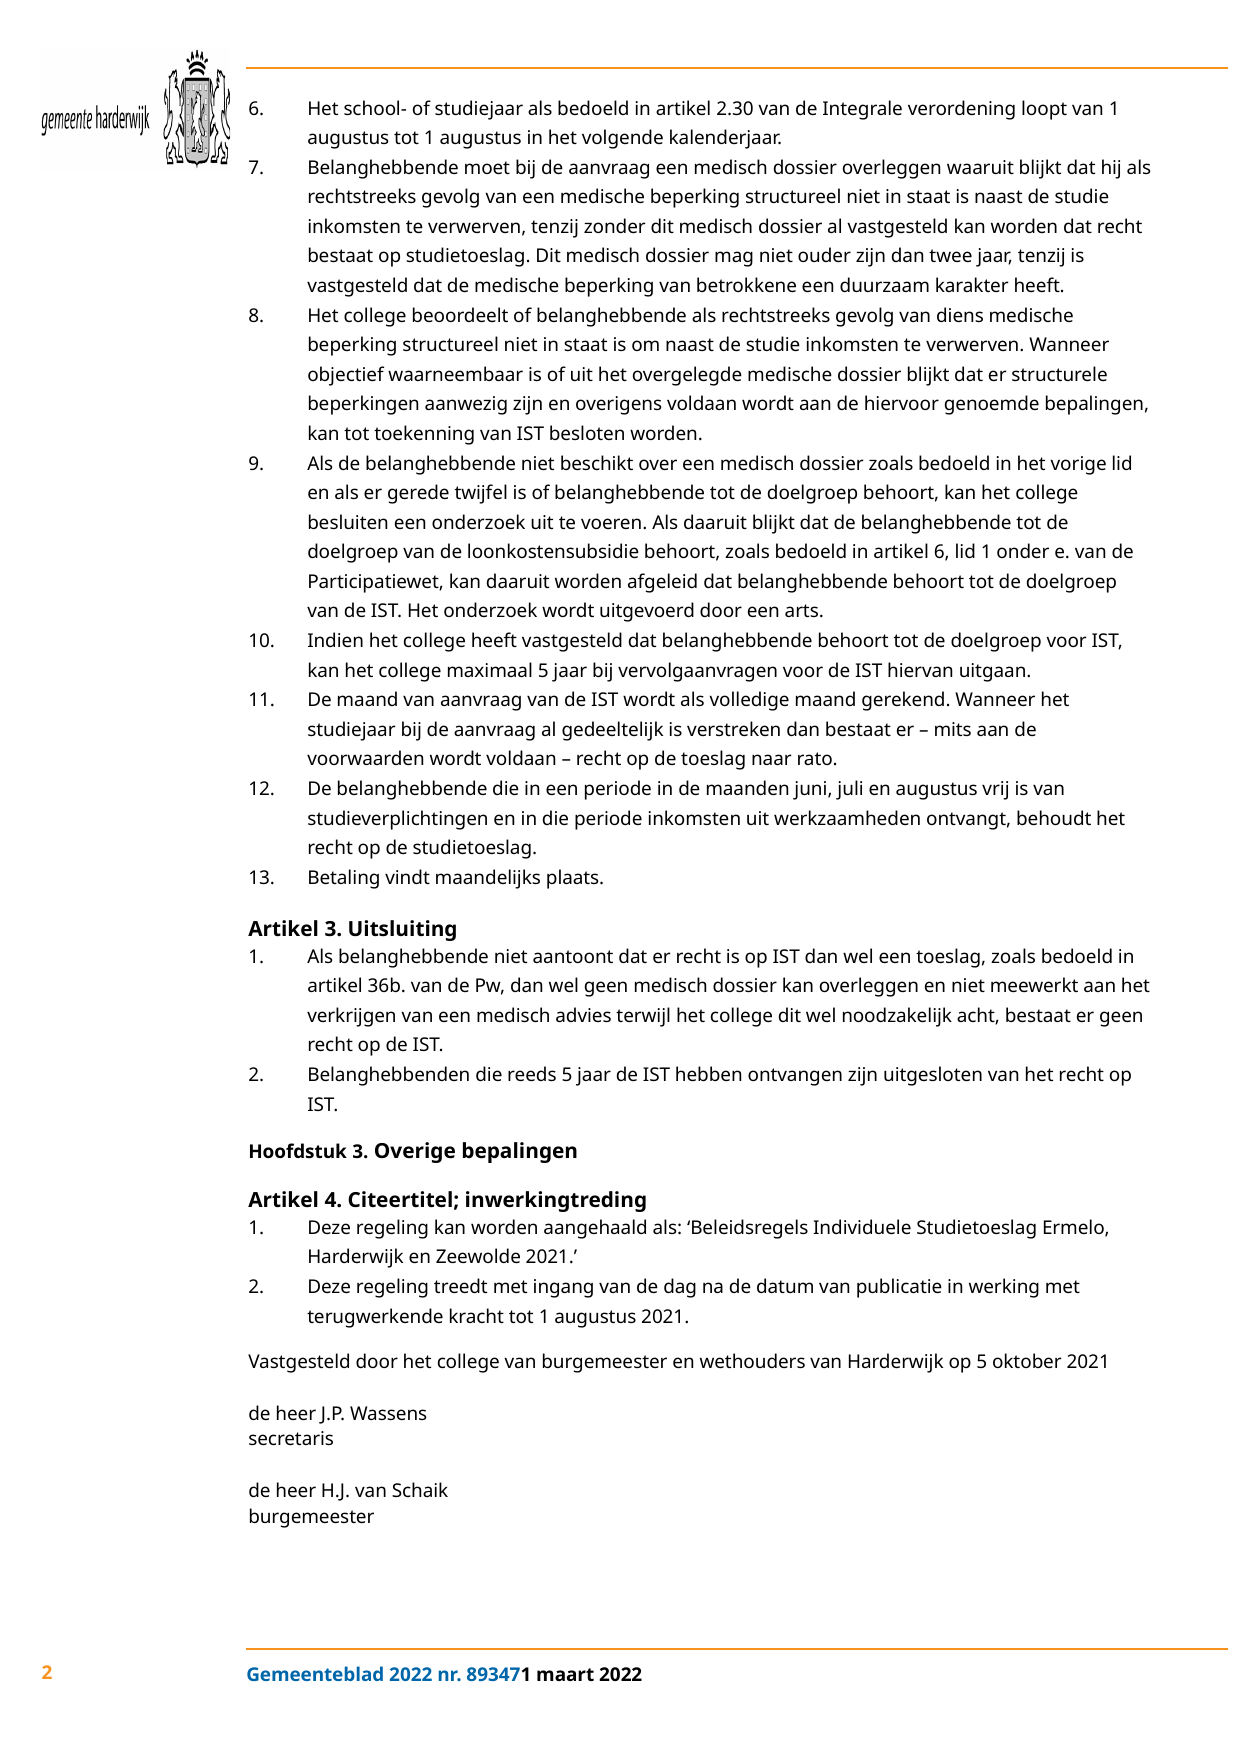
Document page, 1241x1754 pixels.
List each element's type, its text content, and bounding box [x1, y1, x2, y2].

list Het school- of studiejaar als bedoeld in artikel 2.30 van de Integrale verordening loopt van 1 augustus tot 1 augustus in het volgende kalenderjaar. [248, 95, 1152, 150]
text burgemeester [248, 1503, 1152, 1528]
list Deze regeling treedt met ingang van de dag na de datum van publicatie in werking met terugwerkende kracht tot 1 augustus 2021. [248, 1273, 1152, 1328]
text de heer J.P. Wassens [248, 1400, 1152, 1426]
text Artikel 4. Citeertitel; inwerkingtreding [248, 1186, 1152, 1214]
list Indien het college heeft vastgesteld dat belanghebbende behoort tot de doelgroep voor IST, kan het college maximaal 5 jaar bij vervolgaanvragen voor de IST hiervan uitgaan. [248, 627, 1152, 683]
text Artikel 3. Uitsluiting [248, 914, 1152, 943]
list De belanghebbende die in een periode in de maanden juni, juli en augustus vrij is van studieverplichtingen en in die periode inkomsten uit werkzaamheden ontvangt, behoudt het recht op de studietoeslag. [248, 775, 1152, 860]
text de heer H.J. van Schaik [248, 1477, 1152, 1503]
list Belanghebbende moet bij de aanvraag een medisch dossier overleggen waaruit blijkt dat hij als rechtstreeks gevolg van een medische beperking structureel niet in staat is naast de studie inkomsten te verwerven, tenzij zonder dit medisch dossier al vastgesteld kan worden dat recht bestaat op studietoeslag. Dit medisch dossier mag niet ouder zijn dan twee jaar, tenzij is vastgesteld dat de medische beperking van betrokkene een duurzaam karakter heeft. [248, 154, 1152, 298]
list Als de belanghebbende niet beschikt over een medisch dossier zoals bedoeld in het vorige lid en als er gerede twijfel is of belanghebbende tot de doelgroep behoort, kan het college besluiten een onderzoek uit te voeren. Als daaruit blijkt dat de belanghebbende tot de doelgroep van de loonkostensubsidie behoort, zoals bedoeld in artikel 6, lid 1 onder e. van de Participatiewet, kan daaruit worden afgeleid dat belanghebbende behoort tot de doelgroep van de IST. Het onderzoek wordt uitgevoerd door een arts. [248, 450, 1152, 623]
text secretaris [248, 1426, 1152, 1451]
list Het college beoordeelt of belanghebbende als rechtstreeks gevolg van diens medische beperking structureel niet in staat is om naast de studie inkomsten te verwerven. Wanneer objectief waarneembaar is of uit het overgelegde medische dossier blijkt dat er structurele beperkingen aanwezig zijn en overigens voldaan wordt aan de hiervoor genoemde bepalingen, kan tot toekenning van IST besloten worden. [248, 302, 1152, 446]
list Belanghebbenden die reeds 5 jaar de IST hebben ontvangen zijn uitgesloten van het recht op IST. [248, 1061, 1152, 1116]
list De maand van aanvraag van de IST wordt als volledige maand gerekend. Wanneer het studiejaar bij de aanvraag al gedeeltelijk is verstreken dan bestaat er – mits aan de voorwaarden wordt voldaan – recht op de toeslag naar rato. [248, 686, 1152, 771]
list Als belanghebbende niet aantoont dat er recht is op IST dan wel een toeslag, zoals bedoeld in artikel 36b. van de Pw, dan wel geen medisch dossier kan overleggen en niet meewerkt aan het verkrijgen van een medisch advies terwijl het college dit wel noodzakelijk acht, bestaat er geen recht op de IST. [248, 943, 1152, 1057]
list Deze regeling kan worden aangehaald als: ‘Beleidsregels Individuele Studietoeslag Ermelo, Harderwijk en Zeewolde 2021.’ [248, 1214, 1152, 1269]
list Betaling vindt maandelijks plaats. [248, 864, 1152, 890]
picture [41, 47, 231, 172]
text Hoofdstuk 3. Overige bepalingen [248, 1136, 1152, 1165]
text Vastgesteld door het college van burgemeester en wethouders van Harderwijk op 5 oktober 2021 [248, 1348, 1152, 1374]
